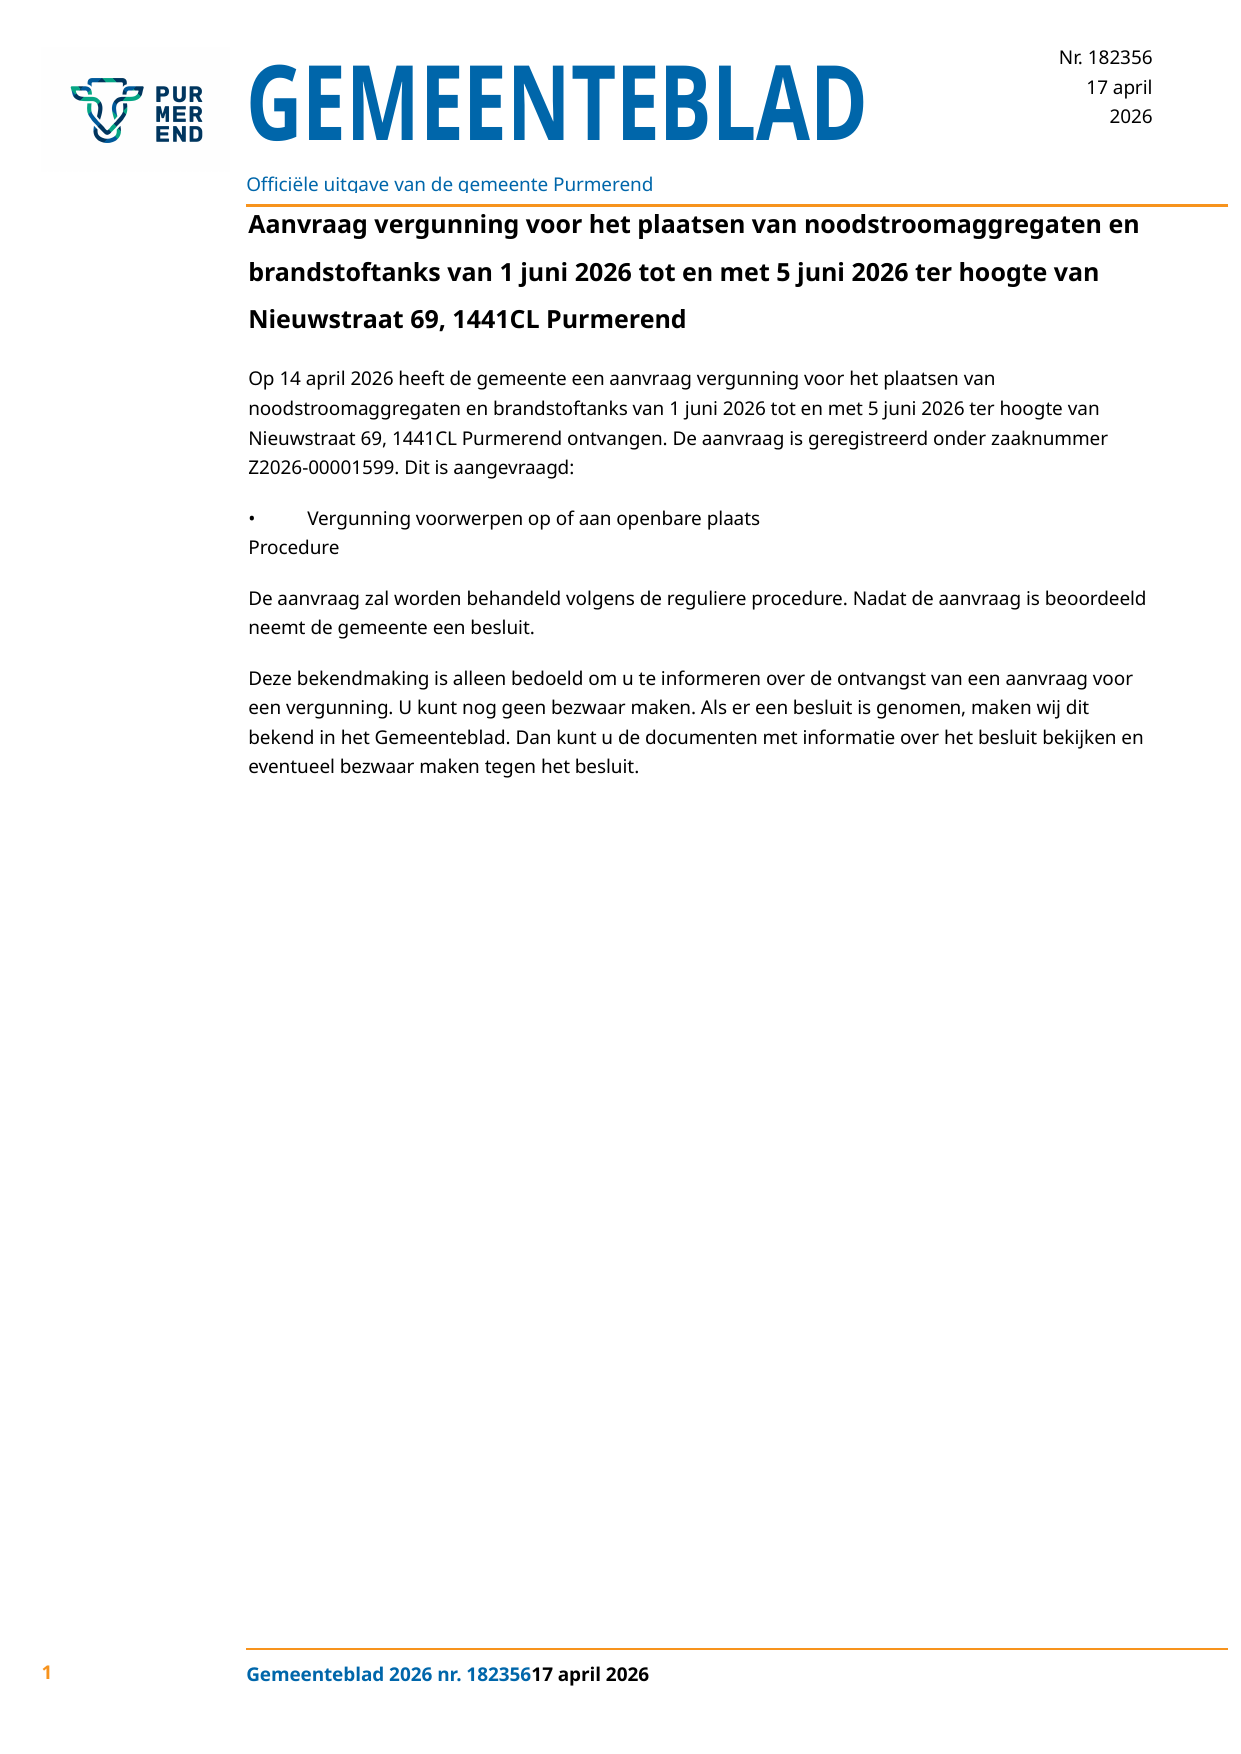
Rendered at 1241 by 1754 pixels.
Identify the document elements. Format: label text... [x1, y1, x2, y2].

text Aanvraag vergunning voor het plaatsen van noodstroomaggregaten en brandstoftanks van 1 juni 2026 tot en met 5 juni 2026 ter hoogte van Nieuwstraat 69, 1441CL Purmerend [248, 207, 1152, 336]
text Procedure [248, 534, 1152, 560]
text Op 14 april 2026 heeft de gemeente een aanvraag vergunning voor het plaatsen van noodstroomaggregaten en brandstoftanks van 1 juni 2026 tot en met 5 juni 2026 ter hoogte van Nieuwstraat 69, 1441CL Purmerend ontvangen. De aanvraag is geregistreerd onder zaaknummer Z2026-00001599. Dit is aangevraagd: [248, 366, 1152, 480]
picture [41, 47, 231, 172]
list Vergunning voorwerpen op of aan openbare plaats [248, 505, 1152, 530]
text De aanvraag zal worden behandeld volgens de reguliere procedure. Nadat de aanvraag is beoordeeld neemt de gemeente een besluit. [248, 585, 1152, 640]
text Deze bekendmaking is alleen bedoeld om u te informeren over de ontvangst van een aanvraag voor een vergunning. U kunt nog geen bezwaar maken. Als er een besluit is genomen, maken wij dit bekend in het Gemeenteblad. Dan kunt u de documenten met informatie over het besluit bekijken en eventueel bezwaar maken tegen het besluit. [248, 665, 1152, 779]
